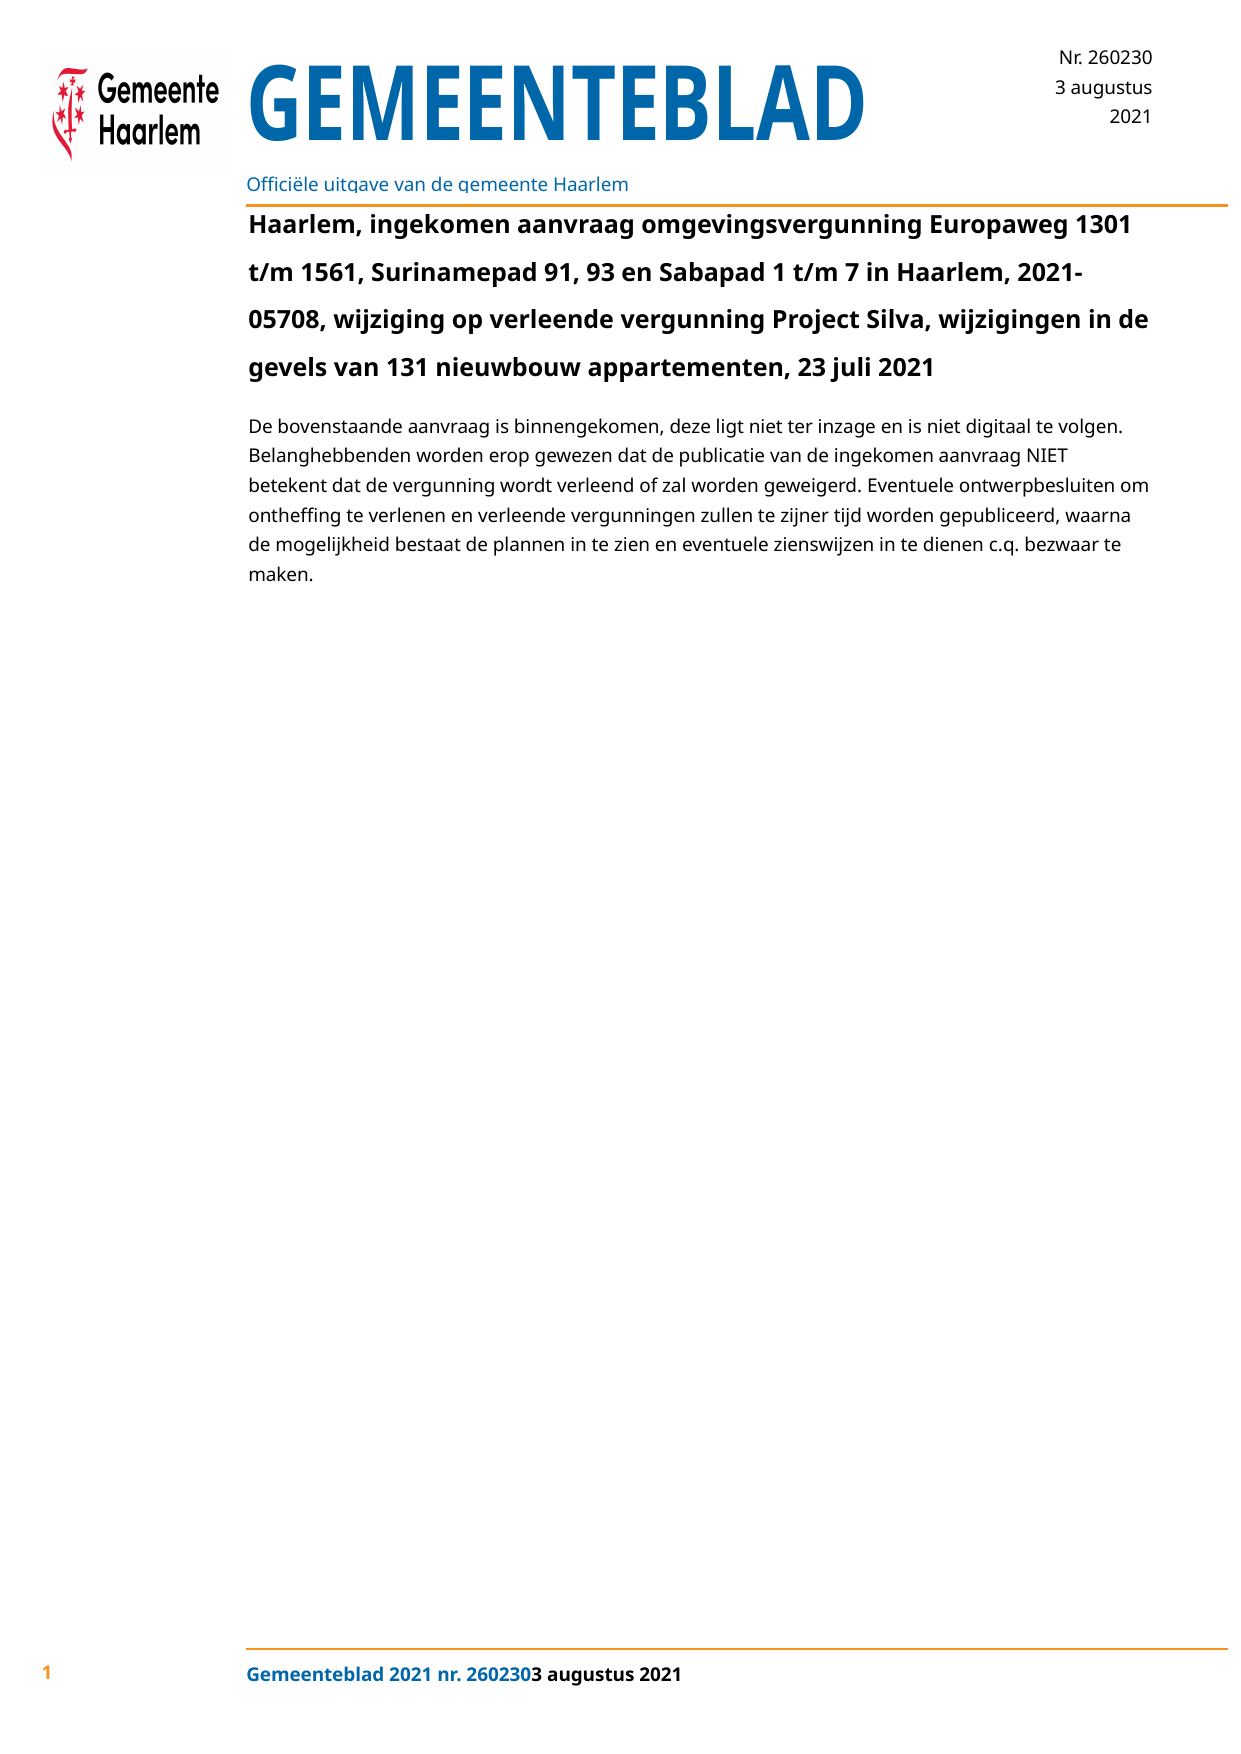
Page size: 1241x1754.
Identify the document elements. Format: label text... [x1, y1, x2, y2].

text Haarlem, ingekomen aanvraag omgevingsvergunning Europaweg 1301 t/m 1561, Surinamepad 91, 93 en Sabapad 1 t/m 7 in Haarlem, 2021-05708, wijziging op verleende vergunning Project Silva, wijzigingen in de gevels van 131 nieuwbouw appartementen, 23 juli 2021 [248, 207, 1152, 384]
picture [41, 47, 231, 172]
text De bovenstaande aanvraag is binnengekomen, deze ligt niet ter inzage en is niet digitaal te volgen. Belanghebbenden worden erop gewezen dat de publicatie van de ingekomen aanvraag NIET betekent dat de vergunning wordt verleend of zal worden geweigerd. Eventuele ontwerpbesluiten om ontheffing te verlenen en verleende vergunningen zullen te zijner tijd worden gepubliceerd, waarna de mogelijkheid bestaat de plannen in te zien en eventuele zienswijzen in te dienen c.q. bezwaar te maken. [248, 413, 1152, 587]
